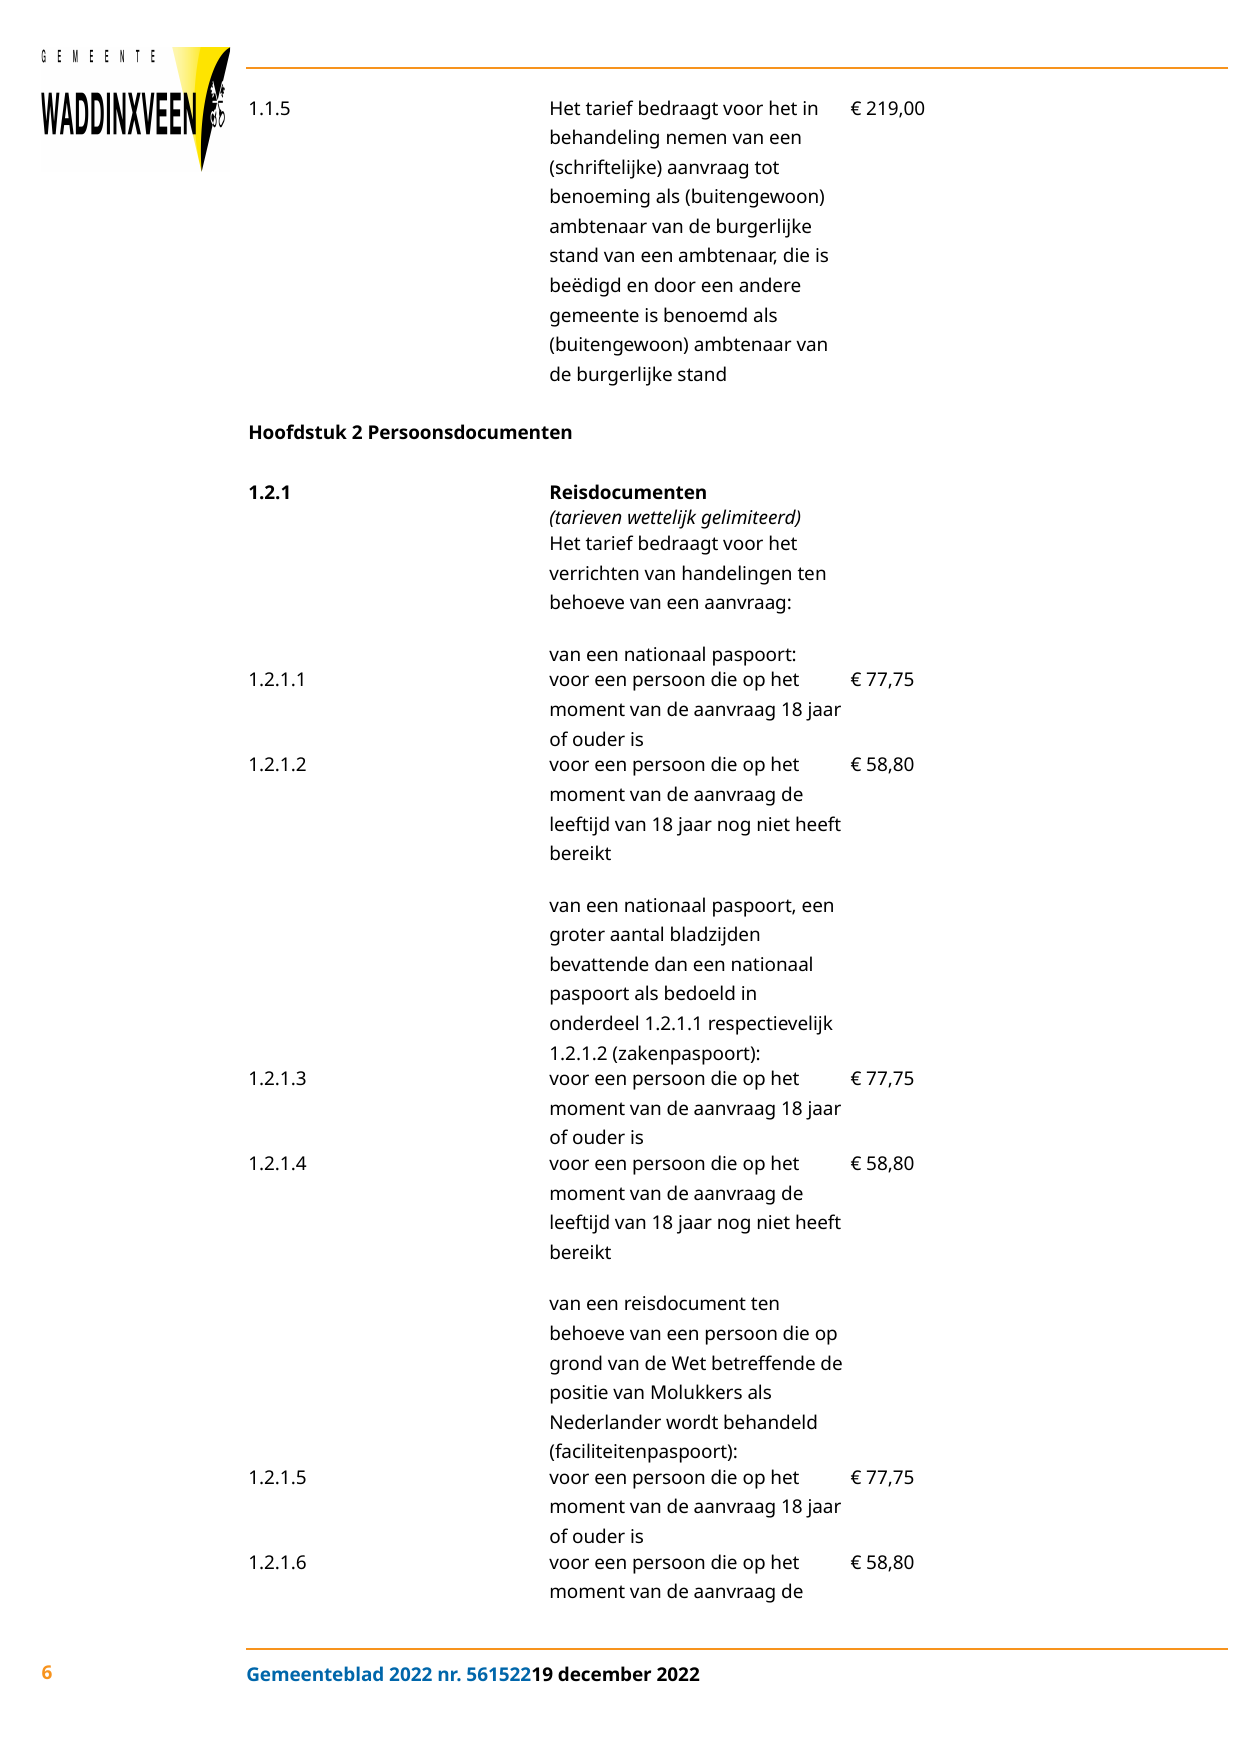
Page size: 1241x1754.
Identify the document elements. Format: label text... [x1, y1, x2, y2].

table_cell [850, 641, 1152, 667]
table_cell 1.2.1.4 [248, 1150, 549, 1265]
table_cell € 77,75 [850, 1464, 1152, 1549]
table_cell (tarieven wettelijk gelimiteerd) [549, 505, 850, 530]
table_cell Het tarief bedraagt voor het in behandeling nemen van een (schriftelijke) aanvraag tot benoeming als (buitengewoon) ambtenaar van de burgerlijke stand van een ambtenaar, die is beëdigd en door een andere gemeente is benoemd als (buitengewoon) ambtenaar van de burgerlijke stand [549, 95, 850, 387]
table_cell van een nationaal paspoort: [549, 641, 850, 667]
table_cell 1.2.1.1 [248, 667, 549, 752]
table_cell voor een persoon die op het moment van de aanvraag de leeftijd van 18 jaar nog niet heeft bereikt [549, 752, 850, 866]
table_cell [850, 1265, 1152, 1291]
table_cell voor een persoon die op het moment van de aanvraag de [549, 1549, 850, 1604]
table_cell 1.2.1.2 [248, 752, 549, 866]
table_cell [549, 1265, 850, 1291]
table_cell [248, 505, 549, 530]
table_cell [850, 892, 1152, 1065]
table_cell [248, 641, 549, 667]
table_cell € 219,00 [850, 95, 1152, 387]
text Hoofdstuk 2 Persoonsdocumenten [248, 419, 1152, 445]
table_cell [248, 866, 549, 892]
table_cell € 58,80 [850, 752, 1152, 866]
table_cell € 58,80 [850, 1549, 1152, 1604]
table_cell van een nationaal paspoort, een groter aantal bladzijden bevattende dan een nationaal paspoort als bedoeld in onderdeel 1.2.1.1 respectievelijk 1.2.1.2 (zakenpaspoort): [549, 892, 850, 1065]
table_cell Het tarief bedraagt voor het verrichten van handelingen ten behoeve van een aanvraag: [549, 530, 850, 615]
table_cell voor een persoon die op het moment van de aanvraag 18 jaar of ouder is [549, 667, 850, 752]
table_cell [248, 892, 549, 1065]
table_cell [850, 1291, 1152, 1464]
table_cell 1.2.1.5 [248, 1464, 549, 1549]
table_cell [850, 615, 1152, 641]
table_cell [248, 1265, 549, 1291]
table_cell 1.2.1.6 [248, 1549, 549, 1604]
table_cell [549, 866, 850, 892]
table_cell [850, 505, 1152, 530]
table_cell [248, 615, 549, 641]
table_cell [850, 530, 1152, 615]
table_cell voor een persoon die op het moment van de aanvraag 18 jaar of ouder is [549, 1065, 850, 1150]
table_cell van een reisdocument ten behoeve van een persoon die op grond van de Wet betreffende de positie van Molukkers als Nederlander wordt behandeld (faciliteitenpaspoort): [549, 1291, 850, 1464]
table_cell 1.2.1.3 [248, 1065, 549, 1150]
table_cell voor een persoon die op het moment van de aanvraag 18 jaar of ouder is [549, 1464, 850, 1549]
table_cell [850, 866, 1152, 892]
table_cell [248, 1291, 549, 1464]
table_header [850, 479, 1152, 504]
table_cell € 77,75 [850, 1065, 1152, 1150]
picture [41, 47, 231, 172]
table_cell [549, 615, 850, 641]
table_cell 1.1.5 [248, 95, 549, 387]
table_cell € 77,75 [850, 667, 1152, 752]
table_header Reisdocumenten [549, 479, 850, 504]
table_header 1.2.1 [248, 479, 549, 504]
table_cell [248, 530, 549, 615]
table_cell € 58,80 [850, 1150, 1152, 1265]
table_cell voor een persoon die op het moment van de aanvraag de leeftijd van 18 jaar nog niet heeft bereikt [549, 1150, 850, 1265]
